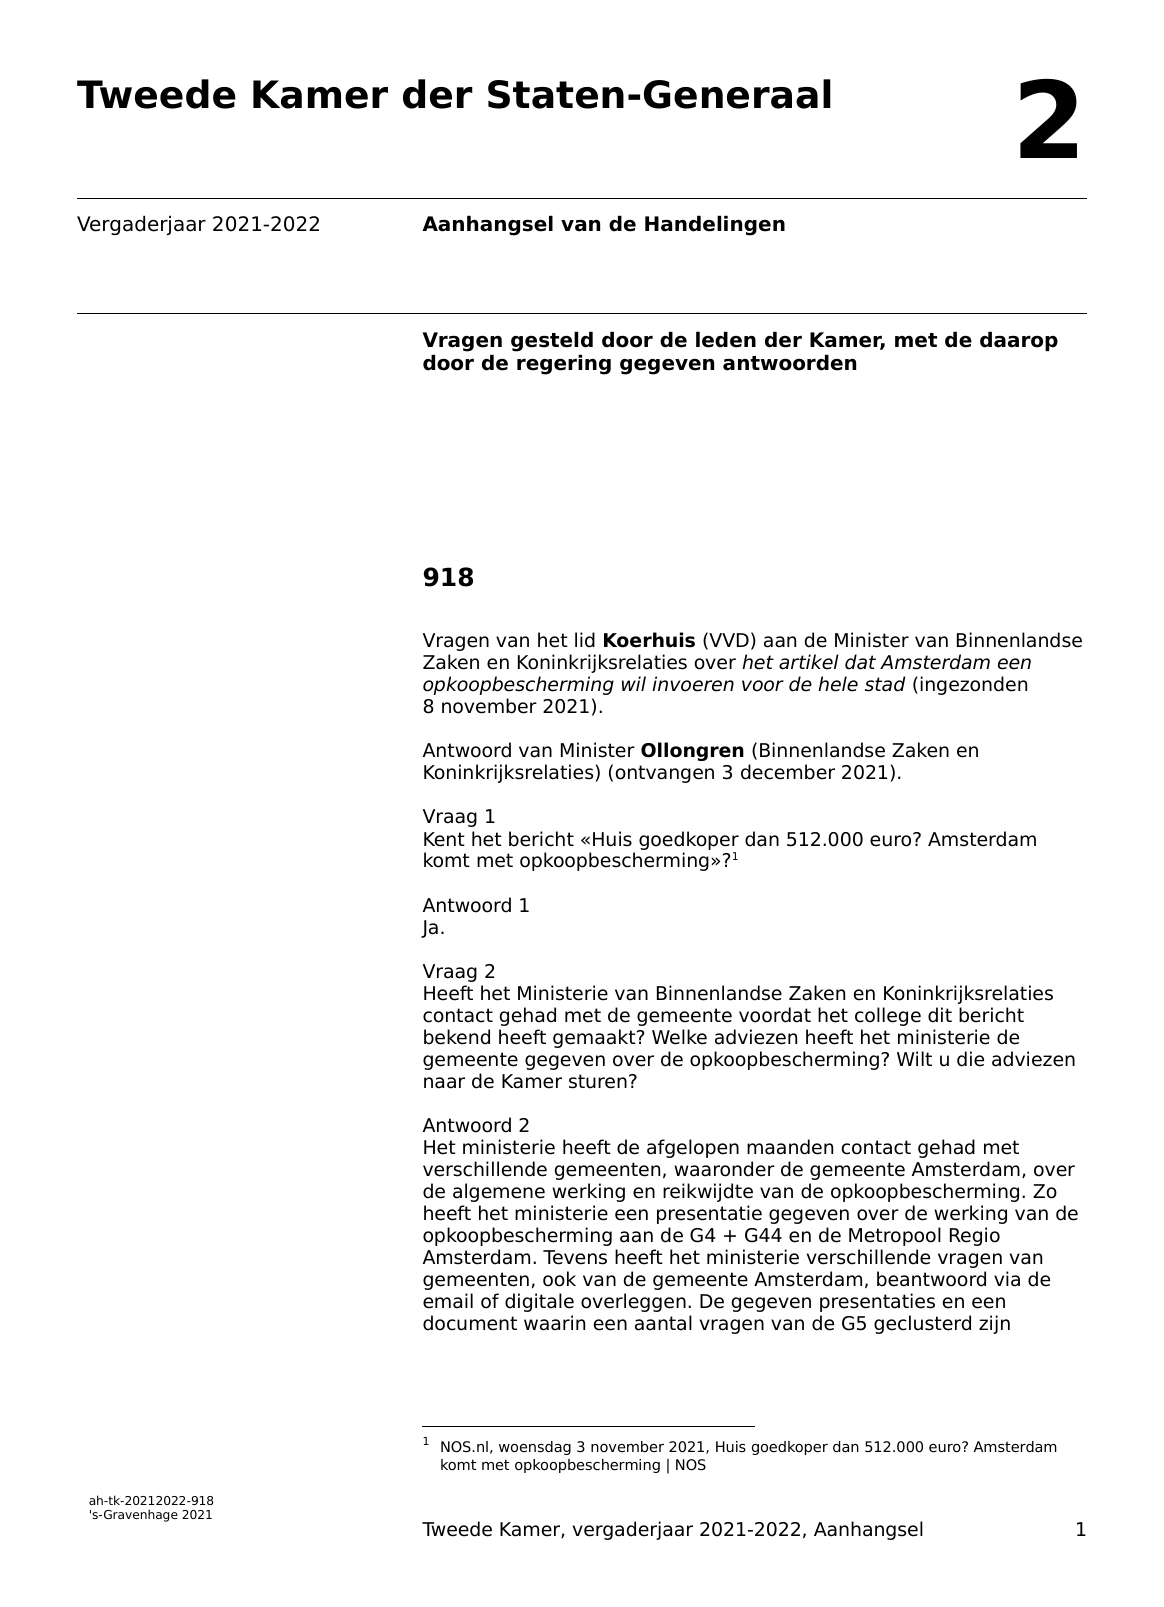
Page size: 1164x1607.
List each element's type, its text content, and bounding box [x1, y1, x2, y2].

text Ja. [422, 917, 1087, 938]
text NOS.nl, woensdag 3 november 2021, Huis goedkoper dan 512.000 euro? Amsterdam komt met opkoopbescherming | NOS [422, 1435, 1087, 1474]
table_header Tweede Kamer der Staten-Generaal [77, 59, 886, 198]
table_header 2 [886, 59, 1087, 198]
text Antwoord 2 [422, 1115, 1087, 1137]
text Kent het bericht «Huis goedkoper dan 512.000 euro? Amsterdam komt met opkoopbescherming»? [422, 828, 1087, 872]
text ah-tk-20212022-918 [88, 1494, 323, 1508]
text Heeft het Ministerie van Binnenlandse Zaken en Koninkrijksrelaties contact gehad met de gemeente voordat het college dit bericht bekend heeft gemaakt? Welke adviezen heeft het ministerie de gemeente gegeven over de opkoopbescherming? Wilt u die adviezen naar de Kamer sturen? [422, 983, 1087, 1093]
text Vraag 2 [422, 961, 1087, 983]
text 918 [422, 563, 1087, 592]
text Antwoord van Minister Ollongren (Binnenlandse Zaken en Koninkrijksrelaties) (ontvangen 3 december 2021). [422, 740, 1087, 784]
text Het ministerie heeft de afgelopen maanden contact gehad met verschillende gemeenten, waaronder de gemeente Amsterdam, over de algemene werking en reikwijdte van de opkoopbescherming. Zo heeft het ministerie een presentatie gegeven over de werking van de opkoopbescherming aan de G4 + G44 en de Metropool Regio Amsterdam. Tevens heeft het ministerie verschillende vragen van gemeenten, ook van de gemeente Amsterdam, beantwoord via de email of digitale overleggen. De gegeven presentaties en een document waarin een aantal vragen van de G5 geclusterd zijn [422, 1137, 1087, 1357]
text Vraag 1 [422, 806, 1087, 828]
text Vragen van het lid Koerhuis (VVD) aan de Minister van Binnenlandse Zaken en Koninkrijksrelaties over het artikel dat Amsterdam een opkoopbescherming wil invoeren voor de hele stad (ingezonden 8 november 2021). [422, 630, 1087, 718]
table_cell Vragen gesteld door de leden der Kamer, met de daarop door de regering gegeven antwoorden [422, 314, 1087, 375]
text 's-Gravenhage 2021 [88, 1508, 323, 1522]
table_cell [77, 314, 422, 375]
text Antwoord 1 [422, 894, 1087, 917]
table_cell Aanhangsel van de Handelingen [422, 199, 1087, 313]
table_cell Vergaderjaar 2021-2022 [77, 199, 422, 313]
